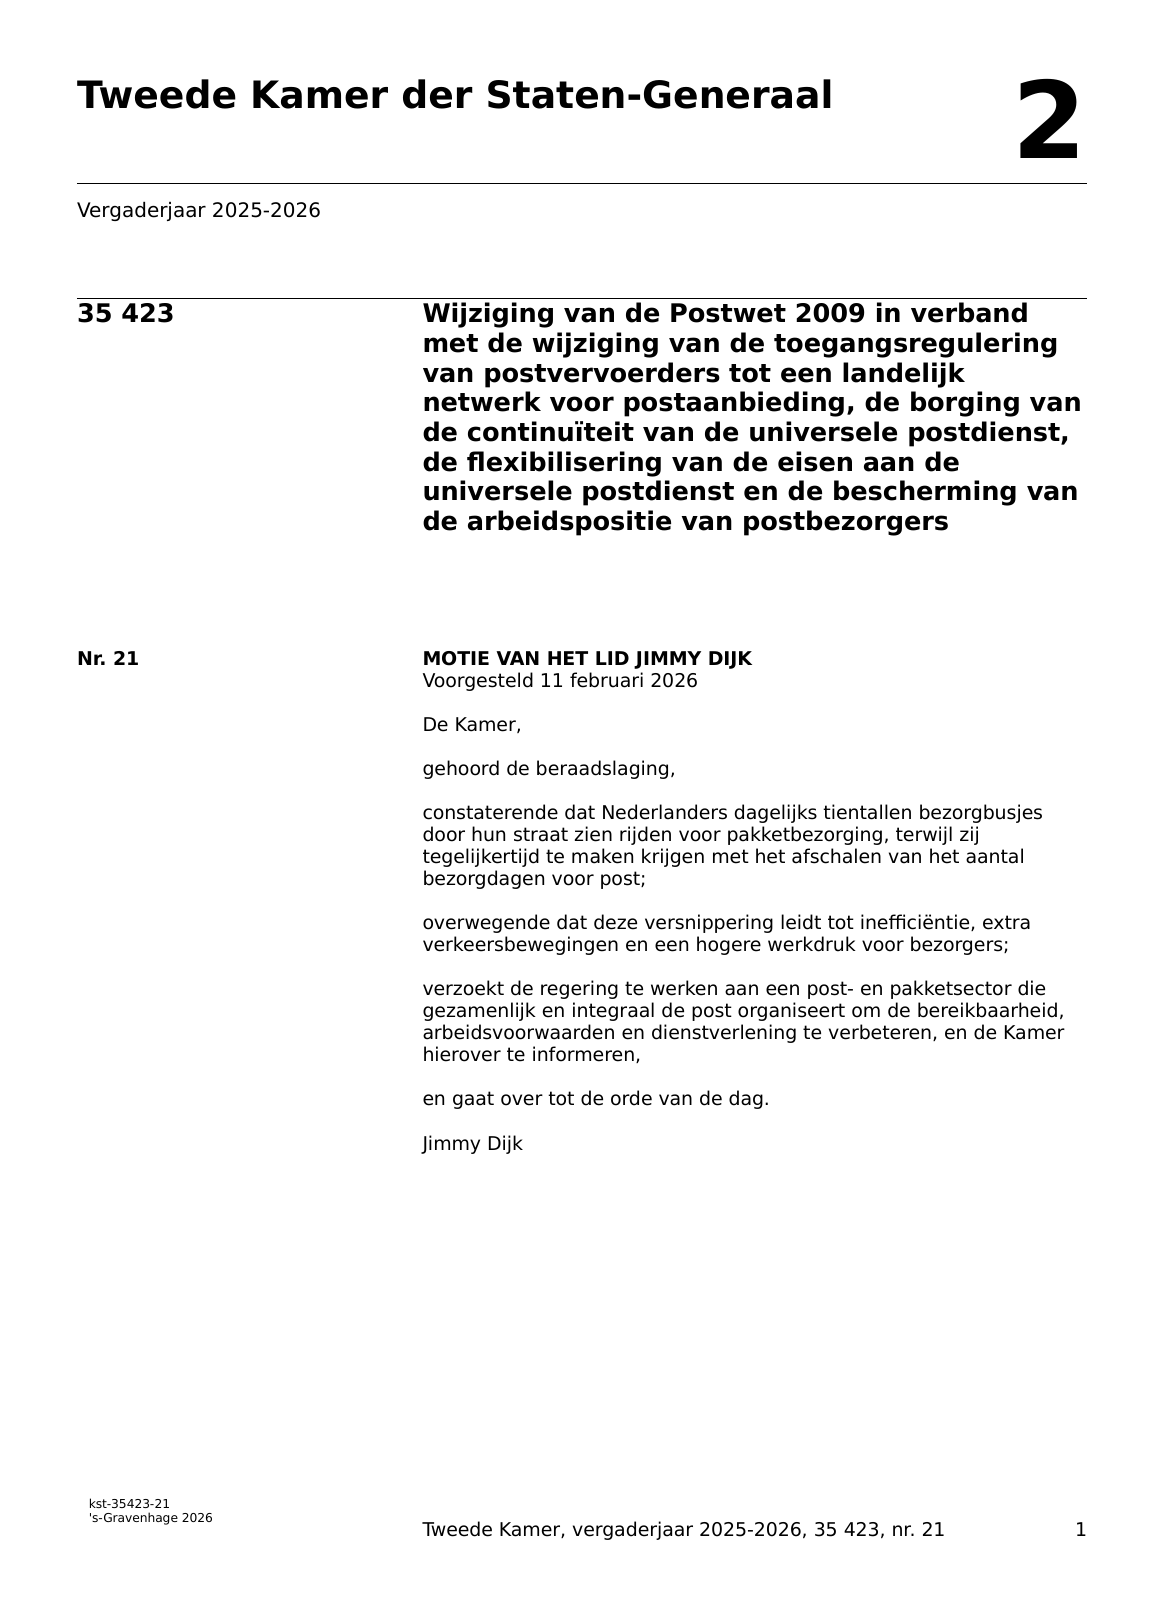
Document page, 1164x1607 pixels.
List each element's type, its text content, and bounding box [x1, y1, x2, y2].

table_header 2 [886, 59, 1087, 183]
text De Kamer, [422, 714, 1087, 736]
text verzoekt de regering te werken aan een post- en pakketsector die gezamenlijk en integraal de post organiseert om de bereikbaarheid, arbeidsvoorwaarden en dienstverlening te verbeteren, en de Kamer hierover te informeren, [422, 978, 1087, 1066]
text constaterende dat Nederlanders dagelijks tientallen bezorgbusjes door hun straat zien rijden voor pakketbezorging, terwijl zij tegelijkertijd te maken krijgen met het afschalen van het aantal bezorgdagen voor post; [422, 802, 1087, 890]
table_cell Vergaderjaar 2025-2026 [77, 184, 1087, 298]
text overwegende dat deze versnippering leidt tot inefficiëntie, extra verkeersbewegingen en een hogere werkdruk voor bezorgers; [422, 912, 1087, 956]
text gehoord de beraadslaging, [422, 758, 1087, 780]
subtitle Nr. 21 MOTIE VAN HET LID JIMMY DIJK [77, 647, 1087, 669]
text kst-35423-21 [88, 1497, 323, 1511]
table_header Tweede Kamer der Staten-Generaal [77, 59, 886, 183]
text en gaat over tot de orde van de dag. [422, 1088, 1087, 1110]
text Voorgesteld 11 februari 2026 [422, 669, 1087, 691]
subtitle 35 423 Wijziging van de Postwet 2009 in verband met de wijziging van de toegangsregulering van postvervoerders tot een landelijk netwerk voor postaanbieding, de borging van de continuïteit van de universele postdienst, de flexibilisering van de eisen aan de universele postdienst en de bescherming van de arbeidspositie van postbezorgers [77, 299, 1087, 536]
text Jimmy Dijk [422, 1132, 1087, 1154]
text 's-Gravenhage 2026 [88, 1511, 323, 1525]
